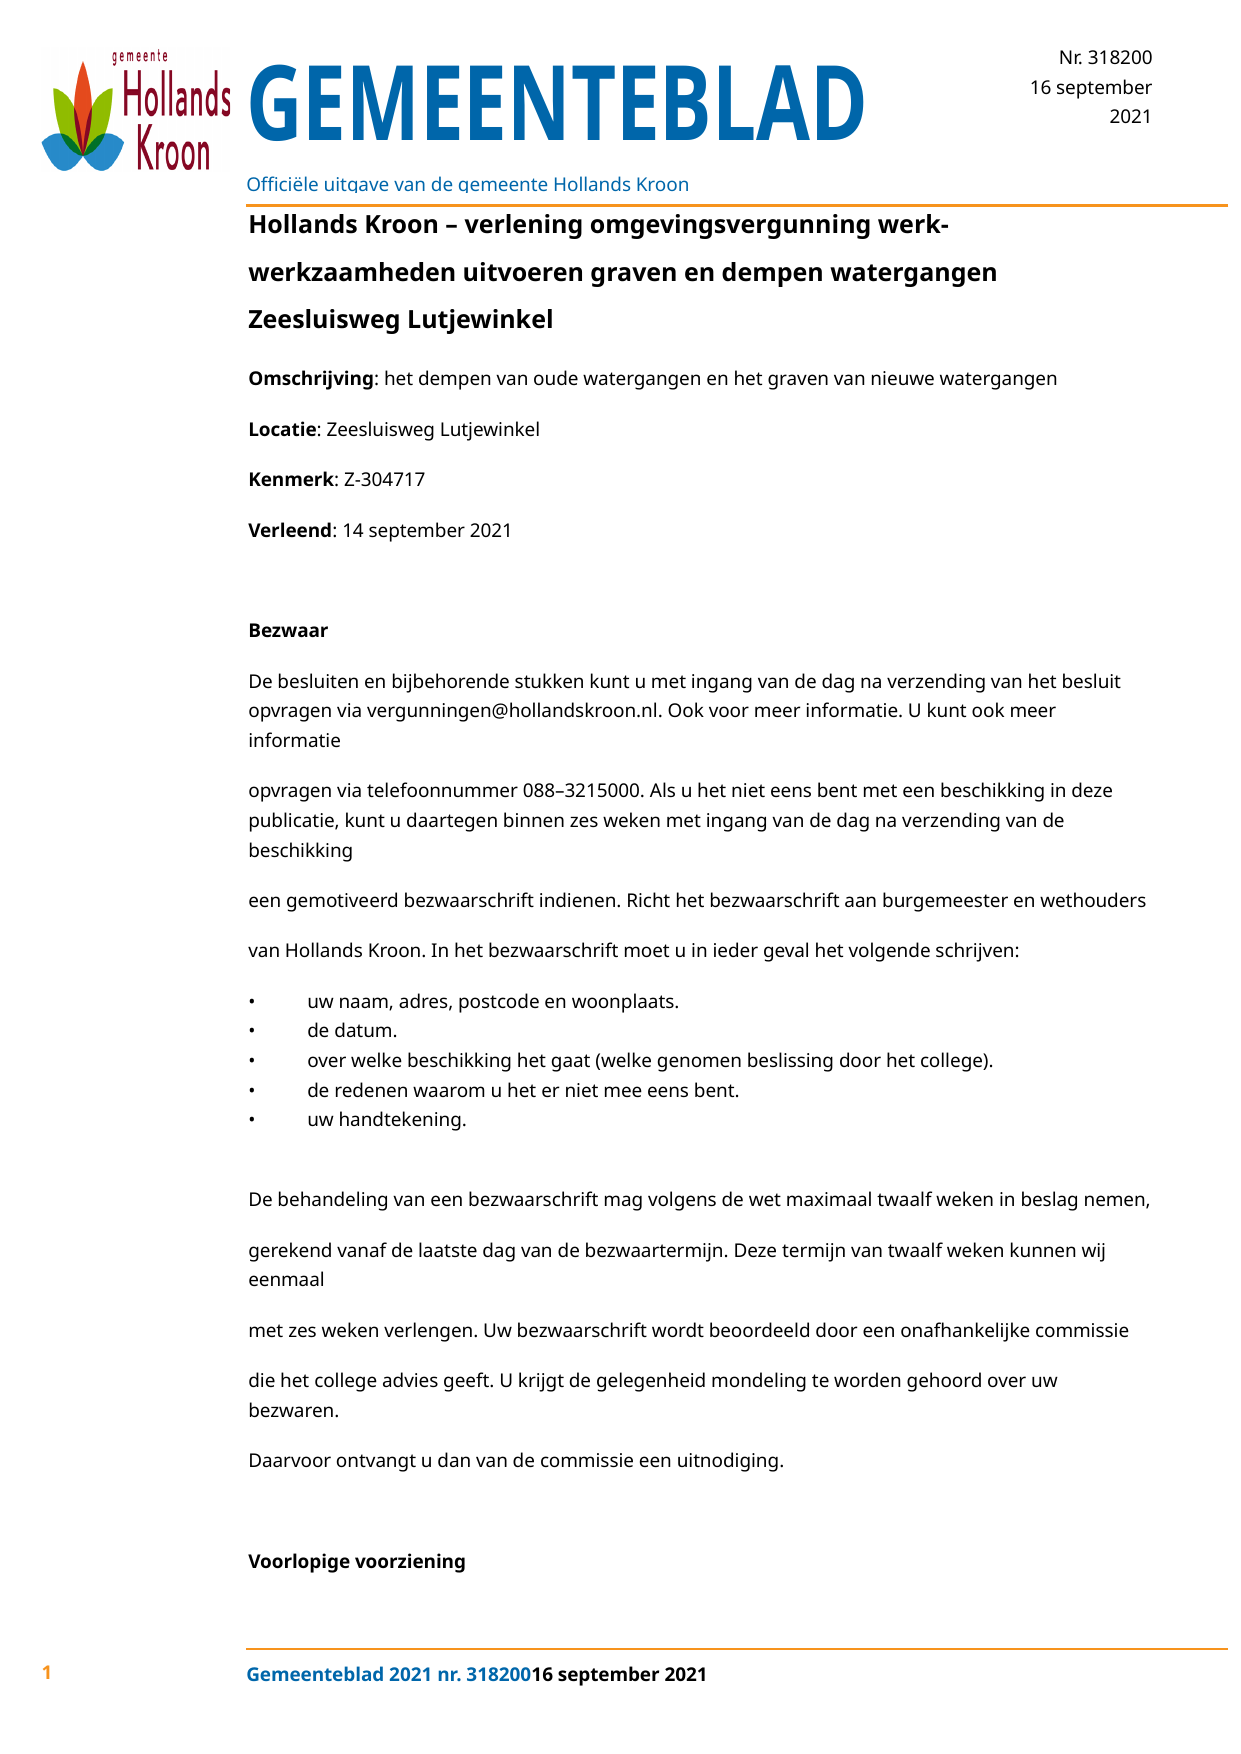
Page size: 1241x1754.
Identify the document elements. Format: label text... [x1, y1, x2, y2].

text De behandeling van een bezwaarschrift mag volgens de wet maximaal twaalf weken in beslag nemen, [248, 1186, 1152, 1212]
text met zes weken verlengen. Uw bezwaarschrift wordt beoordeeld door een onafhankelijke commissie [248, 1317, 1152, 1342]
text Bezwaar [248, 618, 1152, 643]
text Daarvoor ontvangt u dan van de commissie een uitnodiging. [248, 1447, 1152, 1473]
text die het college advies geeft. U krijgt de gelegenheid mondeling te worden gehoord over uw bezwaren. [248, 1367, 1152, 1422]
text De besluiten en bijbehorende stukken kunt u met ingang van de dag na verzending van het besluit opvragen via vergunningen@hollandskroon.nl. Ook voor meer informatie. U kunt ook meer informatie [248, 668, 1152, 753]
text een gemotiveerd bezwaarschrift indienen. Richt het bezwaarschrift aan burgemeester en wethouders [248, 887, 1152, 913]
list de datum. [248, 1018, 1152, 1043]
text Voorlopige voorziening [248, 1548, 1152, 1574]
text opvragen via telefoonnummer 088–3215000. Als u het niet eens bent met een beschikking in deze publicatie, kunt u daartegen binnen zes weken met ingang van de dag na verzending van de beschikking [248, 778, 1152, 862]
list over welke beschikking het gaat (welke genomen beslissing door het college). [248, 1047, 1152, 1073]
text Hollands Kroon – verlening omgevingsvergunning werk-werkzaamheden uitvoeren graven en dempen watergangen Zeesluisweg Lutjewinkel [248, 207, 1152, 336]
text Kenmerk: Z-304717 [248, 466, 1152, 492]
text Verleend: 14 september 2021 [248, 517, 1152, 542]
text Omschrijving: het dempen van oude watergangen en het graven van nieuwe watergangen [248, 366, 1152, 391]
text Locatie: Zeesluisweg Lutjewinkel [248, 416, 1152, 442]
list uw naam, adres, postcode en woonplaats. [248, 988, 1152, 1014]
text van Hollands Kroon. In het bezwaarschrift moet u in ieder geval het volgende schrijven: [248, 938, 1152, 963]
list uw handtekening. [248, 1106, 1152, 1132]
list de redenen waarom u het er niet mee eens bent. [248, 1077, 1152, 1102]
picture [41, 47, 231, 172]
text gerekend vanaf de laatste dag van de bezwaartermijn. Deze termijn van twaalf weken kunnen wij eenmaal [248, 1237, 1152, 1292]
